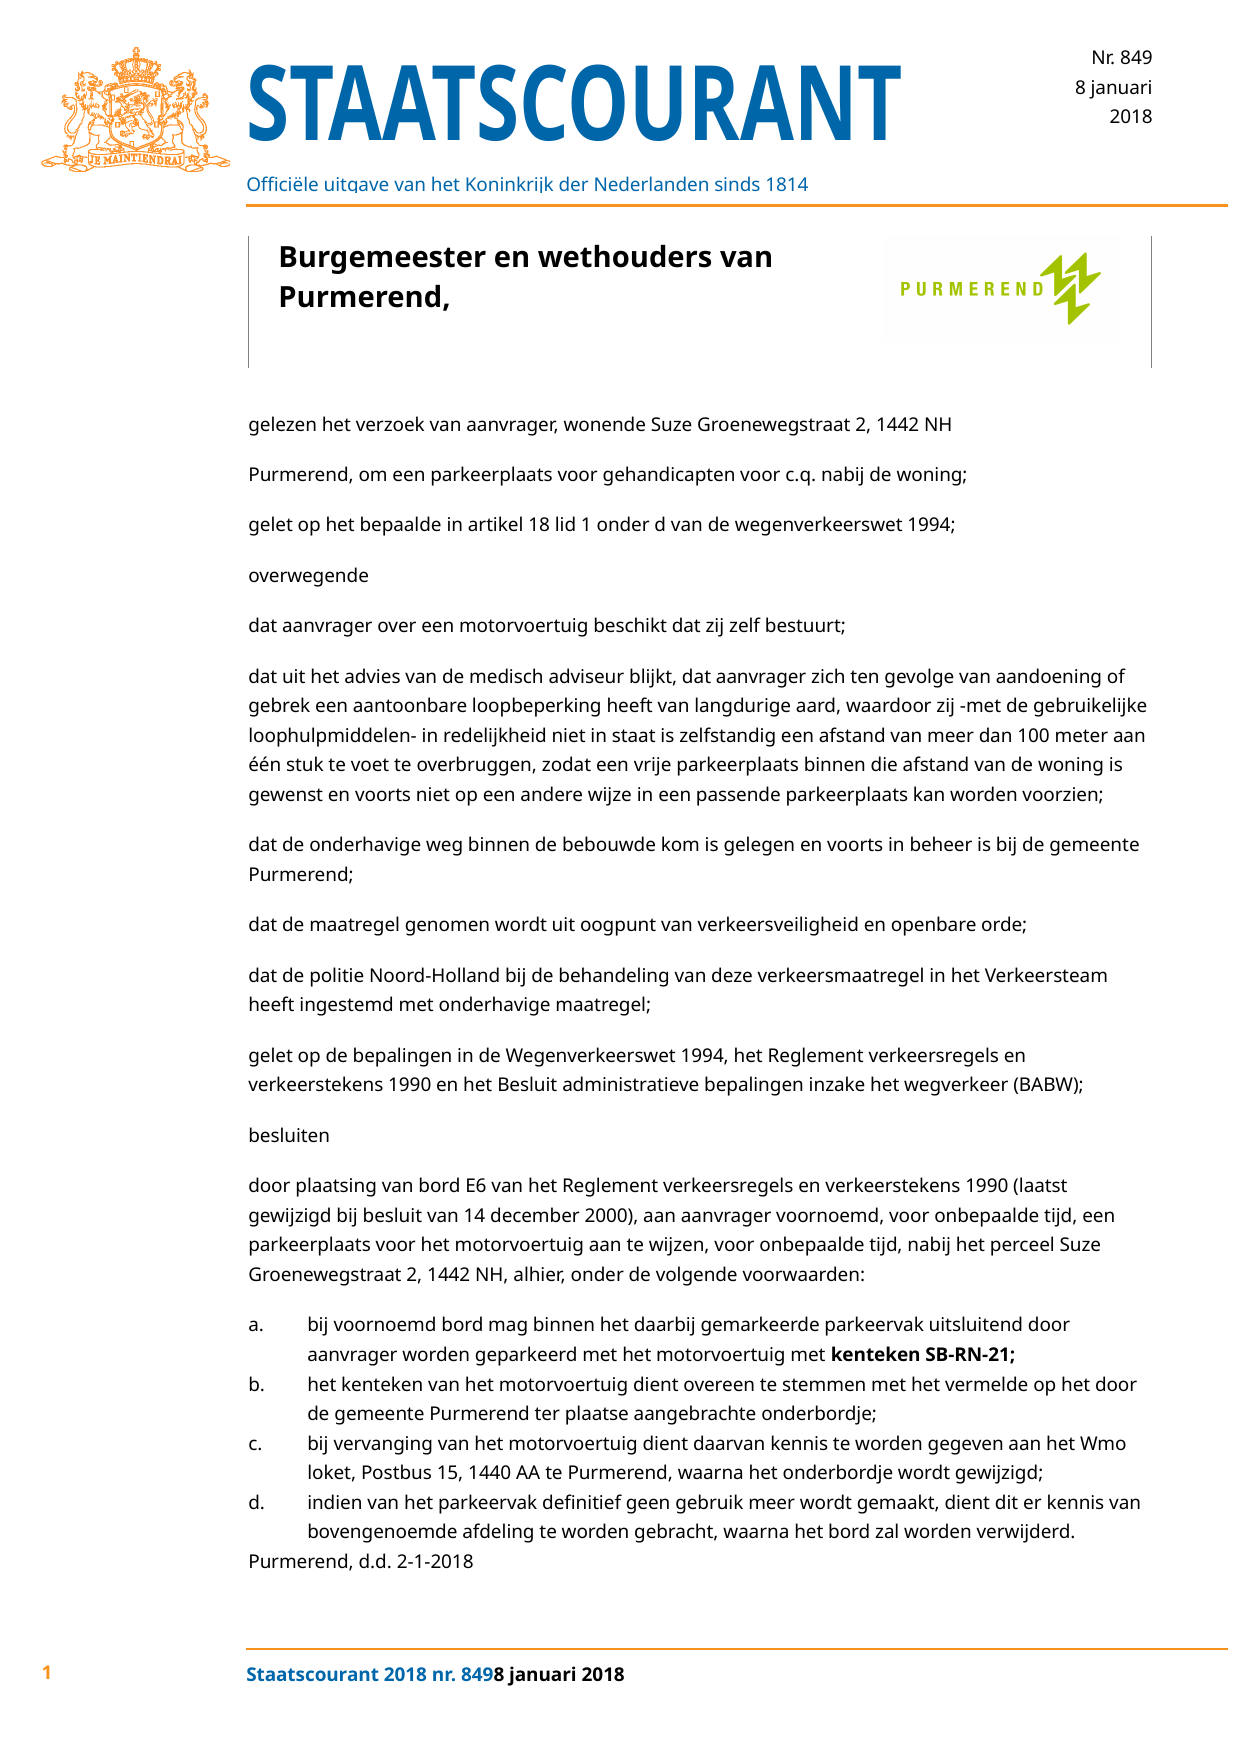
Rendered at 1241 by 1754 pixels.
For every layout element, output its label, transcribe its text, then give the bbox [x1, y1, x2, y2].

text Purmerend, d.d. 2-1-2018 [248, 1548, 1152, 1574]
text dat de politie Noord-Holland bij de behandeling van deze verkeersmaatregel in het Verkeersteam heeft ingestemd met onderhavige maatregel; [248, 962, 1152, 1017]
picture [41, 47, 231, 172]
list indien van het parkeervak definitief geen gebruik meer wordt gemaakt, dient dit er kennis van bovengenoemde afdeling te worden gebracht, waarna het bord zal worden verwijderd. [248, 1489, 1152, 1544]
list bij vervanging van het motorvoertuig dient daarvan kennis te worden gegeven aan het Wmo loket, Postbus 15, 1440 AA te Purmerend, waarna het onderbordje wordt gewijzigd; [248, 1430, 1152, 1485]
text gelet op het bepaalde in artikel 18 lid 1 onder d van de wegenverkeerswet 1994; [248, 512, 1152, 537]
text dat de onderhavige weg binnen de bebouwde kom is gelegen en voorts in beheer is bij de gemeente Purmerend; [248, 832, 1152, 887]
list bij voornoemd bord mag binnen het daarbij gemarkeerde parkeervak uitsluitend door aanvrager worden geparkeerd met het motorvoertuig met kenteken SB-RN-21; [248, 1312, 1152, 1367]
text gelet op de bepalingen in de Wegenverkeerswet 1994, het Reglement verkeersregels en verkeerstekens 1990 en het Besluit administratieve bepalingen inzake het wegverkeer (BABW); [248, 1042, 1152, 1097]
list het kenteken van het motorvoertuig dient overeen te stemmen met het vermelde op het door de gemeente Purmerend ter plaatse aangebrachte onderbordje; [248, 1371, 1152, 1426]
table_header Burgemeester en wethouders van Purmerend, [249, 236, 850, 368]
text dat aanvrager over een motorvoertuig beschikt dat zij zelf bestuurt; [248, 612, 1152, 638]
table_header [850, 236, 1151, 368]
picture [882, 236, 1119, 342]
text gelezen het verzoek van aanvrager, wonende Suze Groenewegstraat 2, 1442 NH [248, 411, 1152, 437]
text door plaatsing van bord E6 van het Reglement verkeersregels en verkeerstekens 1990 (laatst gewijzigd bij besluit van 14 december 2000), aan aanvrager voornoemd, voor onbepaalde tijd, een parkeerplaats voor het motorvoertuig aan te wijzen, voor onbepaalde tijd, nabij het perceel Suze Groenewegstraat 2, 1442 NH, alhier, onder de volgende voorwaarden: [248, 1172, 1152, 1287]
text overwegende [248, 562, 1152, 588]
text besluiten [248, 1122, 1152, 1148]
text dat de maatregel genomen wordt uit oogpunt van verkeersveiligheid en openbare orde; [248, 912, 1152, 937]
text Purmerend, om een parkeerplaats voor gehandicapten voor c.q. nabij de woning; [248, 461, 1152, 487]
text dat uit het advies van de medisch adviseur blijkt, dat aanvrager zich ten gevolge van aandoening of gebrek een aantoonbare loopbeperking heeft van langdurige aard, waardoor zij -met de gebruikelijke loophulpmiddelen- in redelijkheid niet in staat is zelfstandig een afstand van meer dan 100 meter aan één stuk te voet te overbruggen, zodat een vrije parkeerplaats binnen die afstand van de woning is gewenst en voorts niet op een andere wijze in een passende parkeerplaats kan worden voorzien; [248, 663, 1152, 807]
